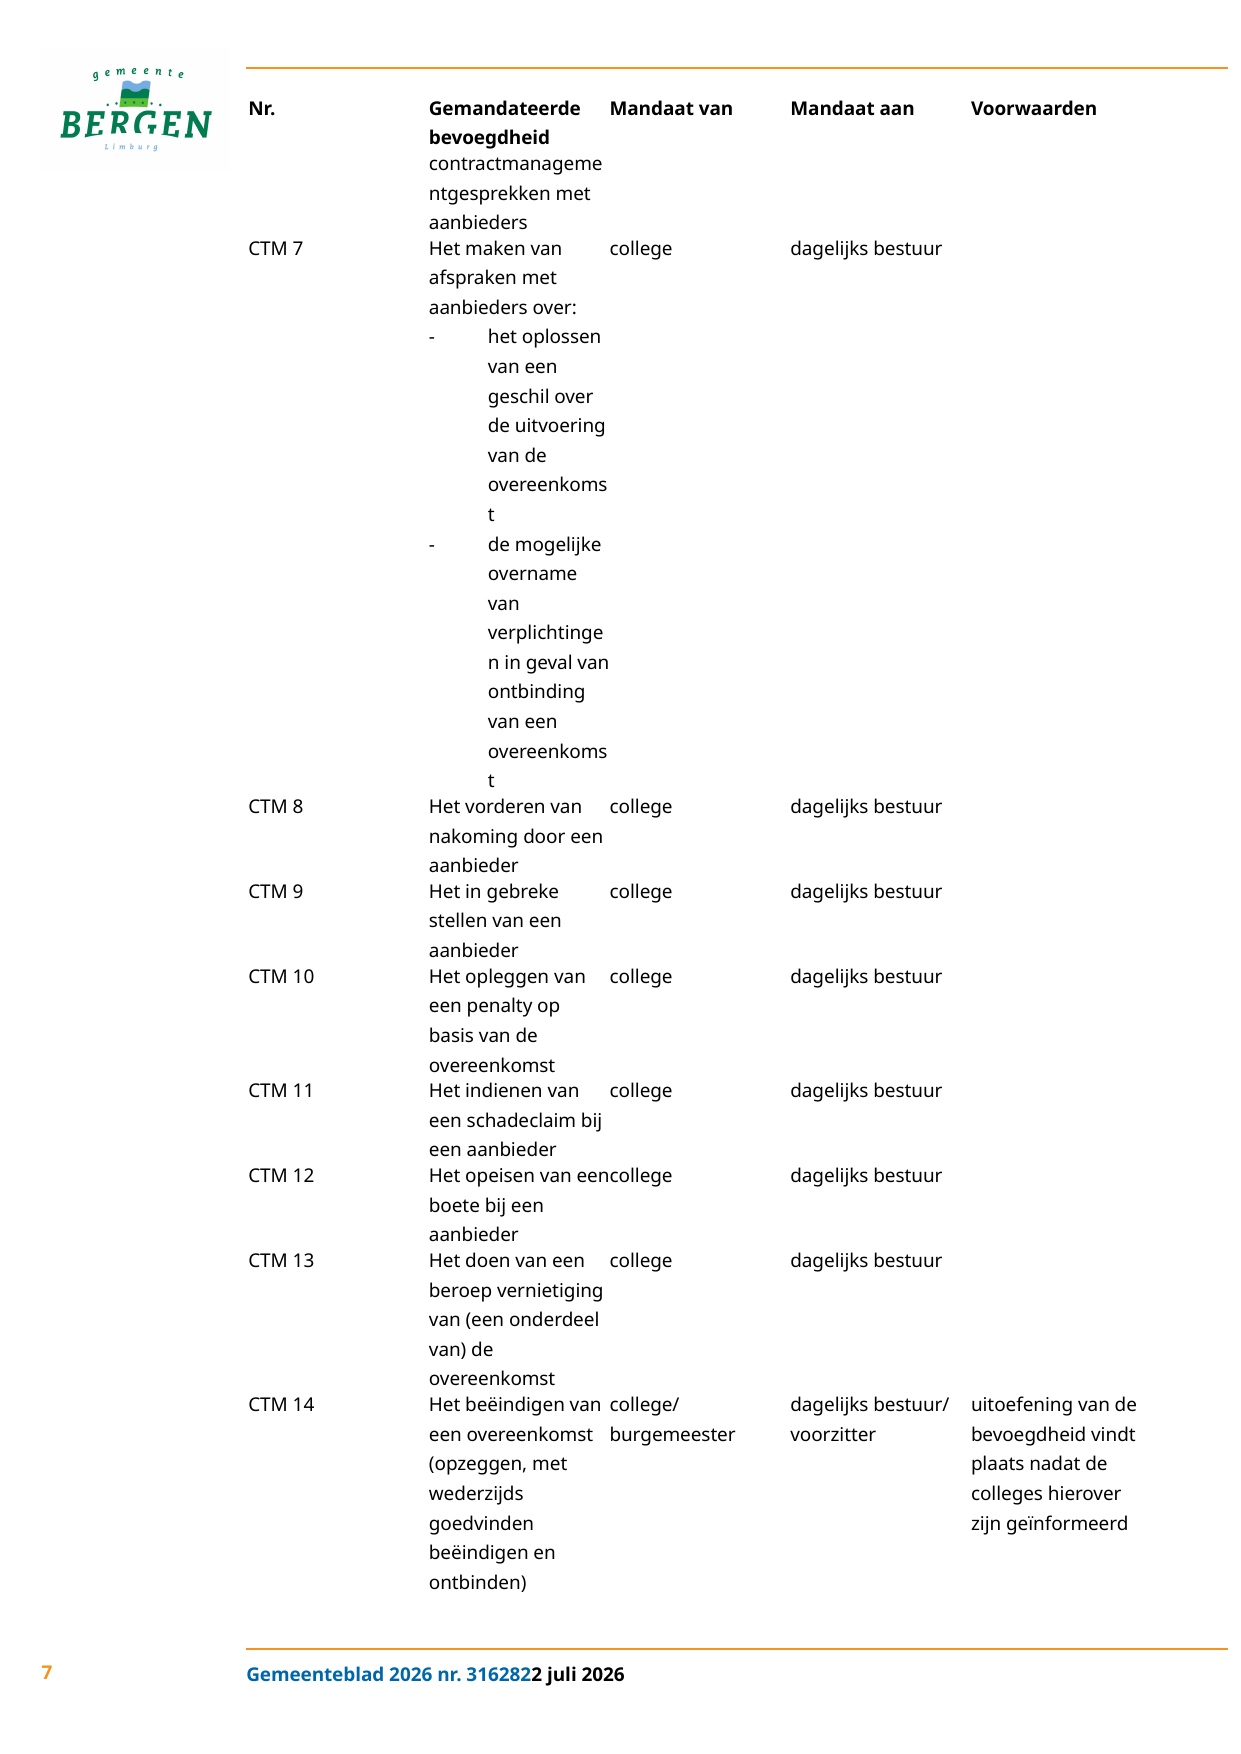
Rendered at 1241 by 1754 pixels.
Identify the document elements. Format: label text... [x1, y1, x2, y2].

table_cell Het vorderen van nakoming door een aanbieder [429, 793, 609, 878]
table_cell [790, 150, 971, 235]
table_cell CTM 7 [248, 235, 429, 793]
table_cell college [609, 963, 790, 1077]
table_cell college [609, 1078, 790, 1162]
table_cell Het beëindigen van een overeenkomst (opzeggen, met wederzijds goedvinden beëindigen en ontbinden) [429, 1391, 609, 1594]
table_cell [609, 150, 790, 235]
table_cell Het maken van afspraken met aanbieders over: het oplossen van een geschil over de uitvoering van de overeenkomst de mogelijke overname van verplichtingen in geval van ontbinding van een overeenkomst [429, 235, 609, 793]
table_cell CTM 9 [248, 878, 429, 963]
table_cell CTM 14 [248, 1391, 429, 1594]
table_cell college [609, 1247, 790, 1391]
table_cell dagelijks bestuur [790, 235, 971, 793]
table_header Mandaat aan [790, 95, 971, 150]
table_cell contractmanagementgesprekken met aanbieders [429, 150, 609, 235]
table_cell [971, 1163, 1152, 1247]
table_cell dagelijks bestuur [790, 963, 971, 1077]
table_cell CTM 8 [248, 793, 429, 878]
table_cell dagelijks bestuur [790, 1163, 971, 1247]
table_cell CTM 11 [248, 1078, 429, 1162]
table_cell dagelijks bestuur [790, 1247, 971, 1391]
table_cell college [609, 878, 790, 963]
table_header Nr. [248, 95, 429, 150]
table_cell dagelijks bestuur [790, 793, 971, 878]
table_cell Het in gebreke stellen van een aanbieder [429, 878, 609, 963]
table_cell [971, 150, 1152, 235]
table_cell CTM 10 [248, 963, 429, 1077]
table_cell [971, 1247, 1152, 1391]
table_cell college [609, 1163, 790, 1247]
table_cell Het indienen van een schadeclaim bij een aanbieder [429, 1078, 609, 1162]
table_header Mandaat van [609, 95, 790, 150]
table_cell college [609, 793, 790, 878]
table_cell [971, 878, 1152, 963]
table_cell [971, 963, 1152, 1077]
table_cell Het opleggen van een penalty op basis van de overeenkomst [429, 963, 609, 1077]
table_cell [971, 235, 1152, 793]
table_cell CTM 13 [248, 1247, 429, 1391]
table_cell dagelijks bestuur/ voorzitter [790, 1391, 971, 1594]
table_cell dagelijks bestuur [790, 1078, 971, 1162]
table_cell college [609, 235, 790, 793]
table_cell Het doen van een beroep vernietiging van (een onderdeel van) de overeenkomst [429, 1247, 609, 1391]
table_cell uitoefening van de bevoegdheid vindt plaats nadat de colleges hierover zijn geïnformeerd [971, 1391, 1152, 1594]
table_cell [971, 793, 1152, 878]
table_header Gemandateerde bevoegdheid [429, 95, 609, 150]
picture [41, 47, 231, 172]
table_cell CTM 12 [248, 1163, 429, 1247]
table_cell [248, 150, 429, 235]
table_cell Het opeisen van een boete bij een aanbieder [429, 1163, 609, 1247]
table_header Voorwaarden [971, 95, 1152, 150]
table_cell [971, 1078, 1152, 1162]
table_cell college/ burgemeester [609, 1391, 790, 1594]
table_cell dagelijks bestuur [790, 878, 971, 963]
